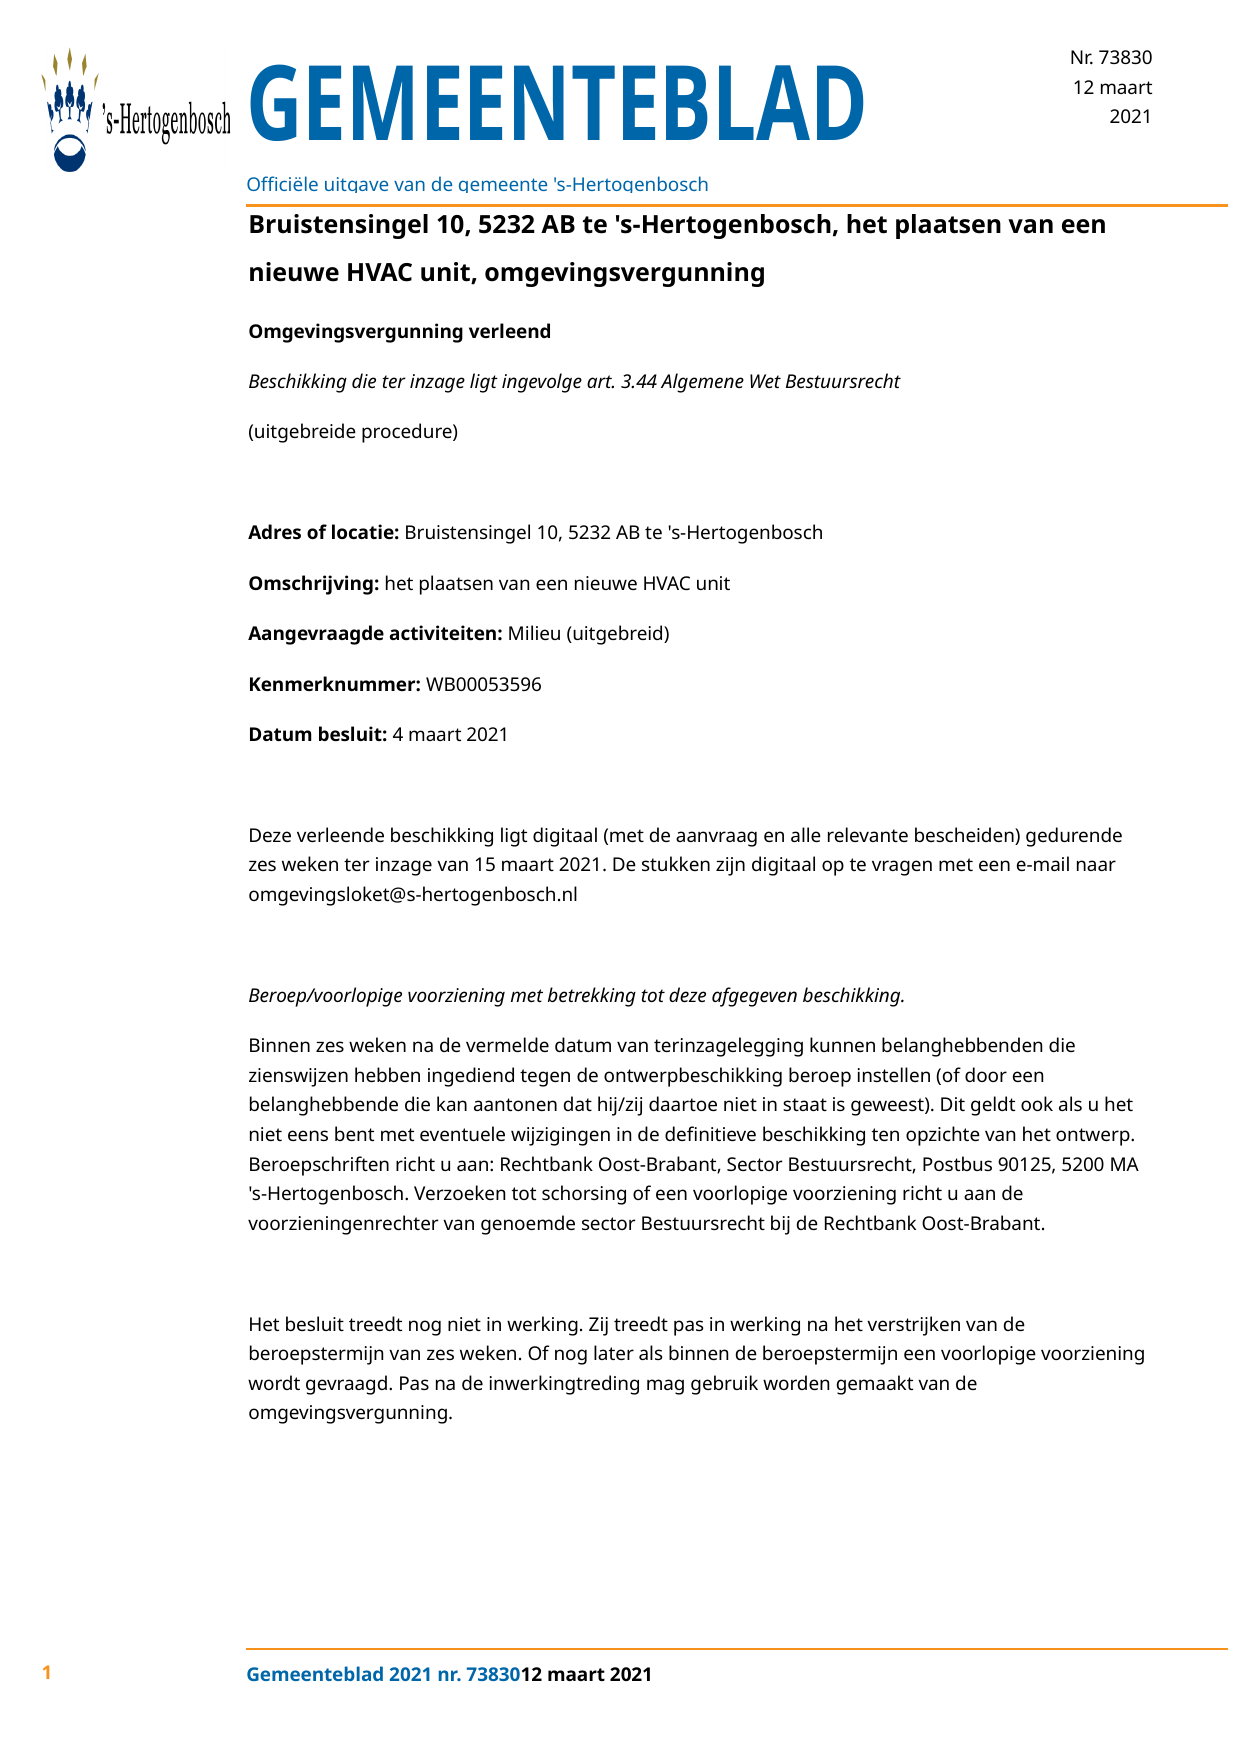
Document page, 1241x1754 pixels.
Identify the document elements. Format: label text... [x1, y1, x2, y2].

text Binnen zes weken na de vermelde datum van terinzagelegging kunnen belanghebbenden die zienswijzen hebben ingediend tegen de ontwerpbeschikking beroep instellen (of door een belanghebbende die kan aantonen dat hij/zij daartoe niet in staat is geweest). Dit geldt ook als u het niet eens bent met eventuele wijzigingen in de definitieve beschikking ten opzichte van het ontwerp. Beroepschriften richt u aan: Rechtbank Oost-Brabant, Sector Bestuursrecht, Postbus 90125, 5200 MA 's-Hertogenbosch. Verzoeken tot schorsing of een voorlopige voorziening richt u aan de voorzieningenrechter van genoemde sector Bestuursrecht bij de Rechtbank Oost-Brabant. [248, 1032, 1152, 1236]
text Beroep/voorlopige voorziening met betrekking tot deze afgegeven beschikking. [248, 982, 1152, 1008]
text Omschrijving: het plaatsen van een nieuwe HVAC unit [248, 570, 1152, 596]
text Datum besluit: 4 maart 2021 [248, 721, 1152, 747]
text Bruistensingel 10, 5232 AB te 's-Hertogenbosch, het plaatsen van een nieuwe HVAC unit, omgevingsvergunning [248, 207, 1152, 288]
text Beschikking die ter inzage ligt ingevolge art. 3.44 Algemene Wet Bestuursrecht [248, 368, 1152, 394]
picture [41, 47, 231, 172]
text Aangevraagde activiteiten: Milieu (uitgebreid) [248, 620, 1152, 646]
text Deze verleende beschikking ligt digitaal (met de aanvraag en alle relevante bescheiden) gedurende zes weken ter inzage van 15 maart 2021. De stukken zijn digitaal op te vragen met een e-mail naar omgevingsloket@s-hertogenbosch.nl [248, 822, 1152, 907]
text Adres of locatie: Bruistensingel 10, 5232 AB te 's-Hertogenbosch [248, 519, 1152, 545]
text Het besluit treedt nog niet in werking. Zij treedt pas in werking na het verstrijken van de beroepstermijn van zes weken. Of nog later als binnen de beroepstermijn een voorlopige voorziening wordt gevraagd. Pas na de inwerkingtreding mag gebruik worden gemaakt van de omgevingsvergunning. [248, 1311, 1152, 1425]
text Kenmerknummer: WB00053596 [248, 671, 1152, 697]
text Omgevingsvergunning verleend [248, 318, 1152, 344]
text (uitgebreide procedure) [248, 419, 1152, 444]
